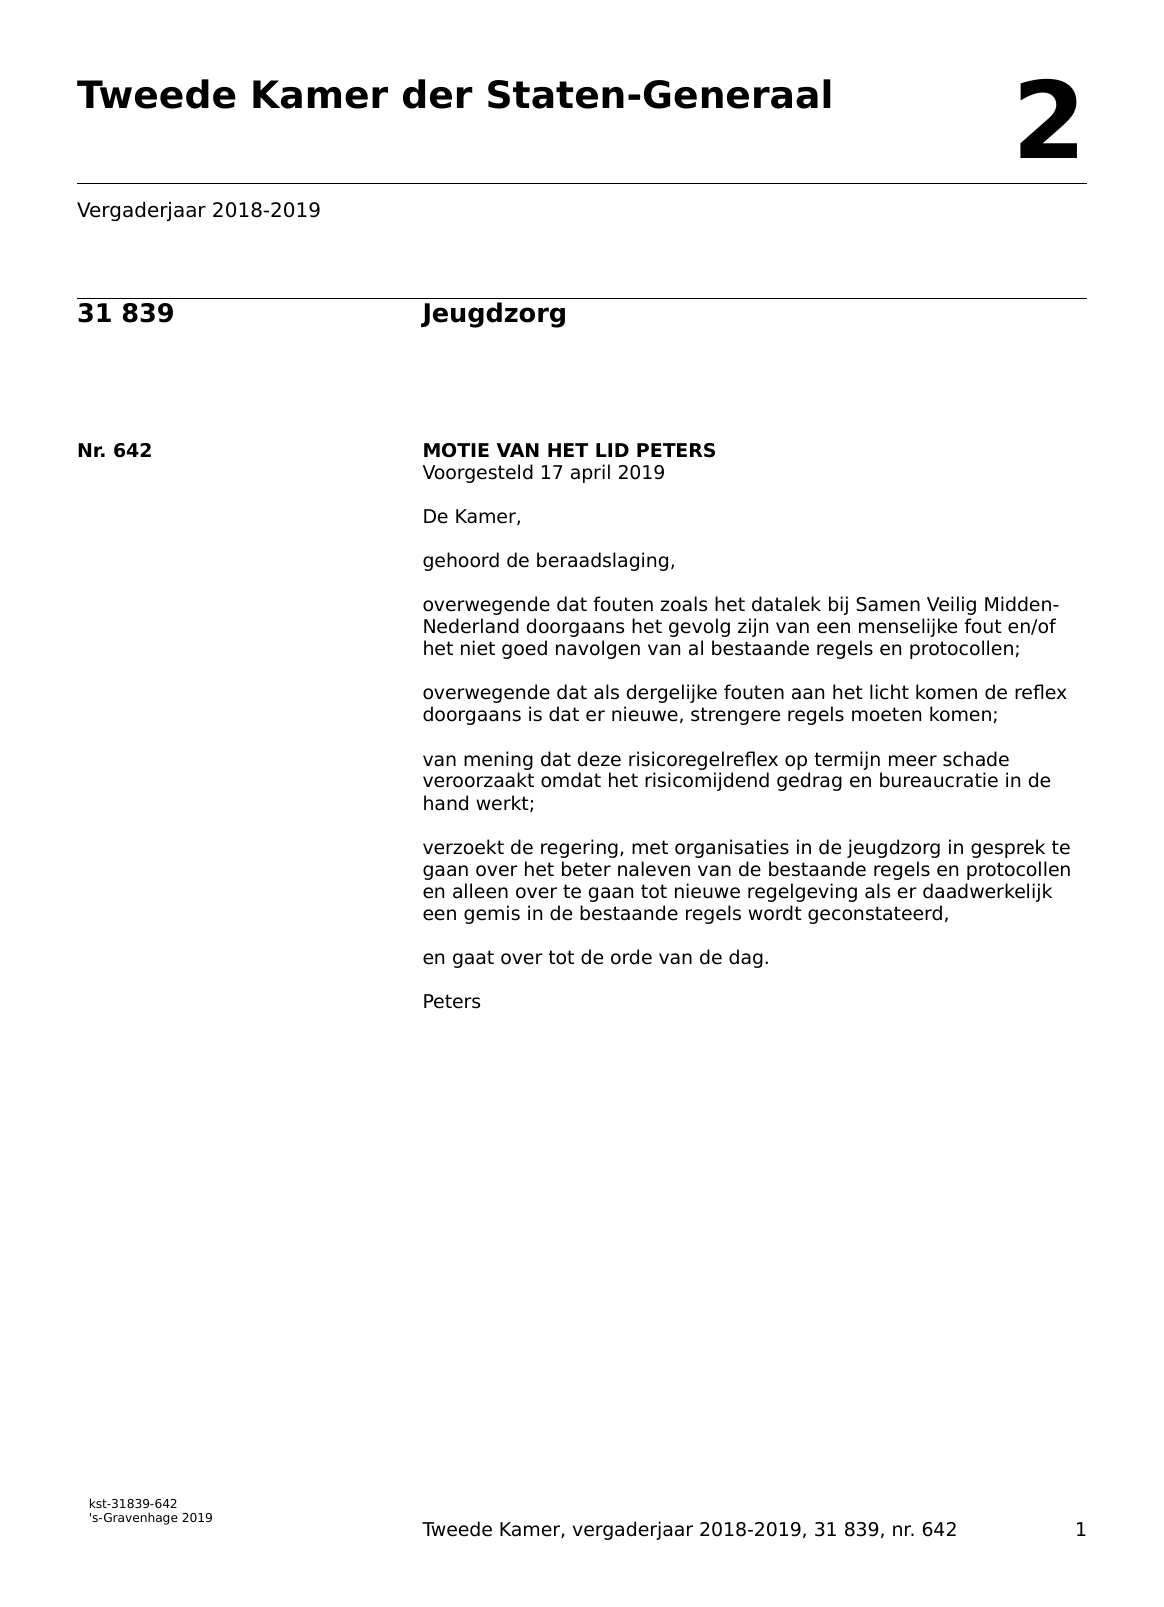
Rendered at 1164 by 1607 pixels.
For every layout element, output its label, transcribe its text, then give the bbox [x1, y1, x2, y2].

text van mening dat deze risicoregelreflex op termijn meer schade veroorzaakt omdat het risicomijdend gedrag en bureaucratie in de hand werkt; [422, 748, 1087, 814]
text De Kamer, [422, 506, 1087, 528]
text en gaat over tot de orde van de dag. [422, 947, 1087, 969]
table_header Tweede Kamer der Staten-Generaal [77, 59, 886, 183]
text kst-31839-642 [88, 1497, 323, 1511]
text verzoekt de regering, met organisaties in de jeugdzorg in gesprek te gaan over het beter naleven van de bestaande regels en protocollen en alleen over te gaan tot nieuwe regelgeving als er daadwerkelijk een gemis in de bestaande regels wordt geconstateerd, [422, 837, 1087, 924]
table_header 2 [886, 59, 1087, 183]
text overwegende dat fouten zoals het datalek bij Samen Veilig Midden-Nederland doorgaans het gevolg zijn van een menselijke fout en/of het niet goed navolgen van al bestaande regels en protocollen; [422, 594, 1087, 660]
subtitle Nr. 642 MOTIE VAN HET LID PETERS [77, 440, 1087, 462]
text overwegende dat als dergelijke fouten aan het licht komen de reflex doorgaans is dat er nieuwe, strengere regels moeten komen; [422, 682, 1087, 726]
text gehoord de beraadslaging, [422, 550, 1087, 572]
text Voorgesteld 17 april 2019 [422, 462, 1087, 484]
table_cell Vergaderjaar 2018-2019 [77, 184, 1087, 298]
text 's-Gravenhage 2019 [88, 1511, 323, 1525]
text Peters [422, 991, 1087, 1013]
subtitle 31 839 Jeugdzorg [77, 299, 1087, 329]
